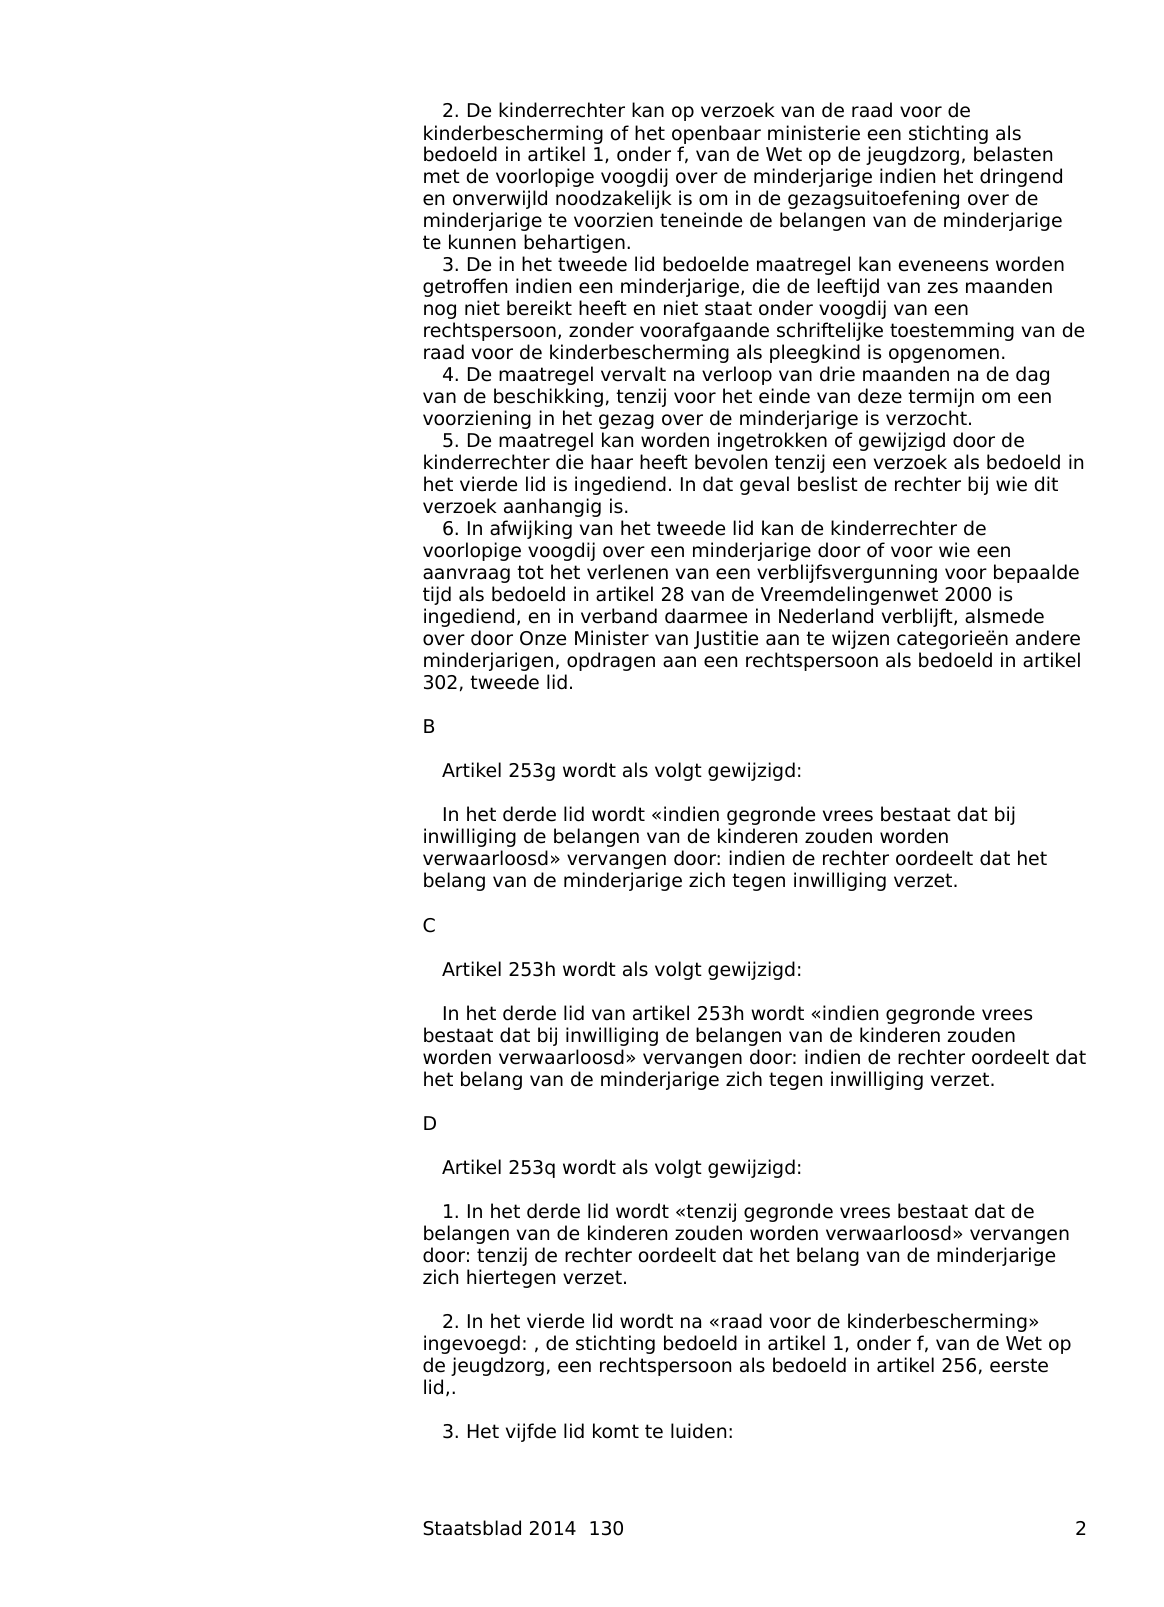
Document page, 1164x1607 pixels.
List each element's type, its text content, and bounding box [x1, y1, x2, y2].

text B [422, 716, 1087, 738]
text In het derde lid van artikel 253h wordt «indien gegronde vrees bestaat dat bij inwilliging de belangen van de kinderen zouden worden verwaarloosd» vervangen door: indien de rechter oordeelt dat het belang van de minderjarige zich tegen inwilliging verzet. [422, 1003, 1087, 1091]
text Artikel 253g wordt als volgt gewijzigd: [422, 760, 1087, 782]
text 3. De in het tweede lid bedoelde maatregel kan eveneens worden getroffen indien een minderjarige, die de leeftijd van zes maanden nog niet bereikt heeft en niet staat onder voogdij van een rechtspersoon, zonder voorafgaande schriftelijke toestemming van de raad voor de kinderbescherming als pleegkind is opgenomen. [422, 254, 1087, 364]
text C [422, 914, 1087, 936]
text 4. De maatregel vervalt na verloop van drie maanden na de dag van de beschikking, tenzij voor het einde van deze termijn om een voorziening in het gezag over de minderjarige is verzocht. [422, 364, 1087, 430]
text 3. Het vijfde lid komt te luiden: [422, 1421, 1087, 1443]
text Artikel 253h wordt als volgt gewijzigd: [422, 959, 1087, 981]
text D [422, 1113, 1087, 1135]
text Artikel 253q wordt als volgt gewijzigd: [422, 1157, 1087, 1179]
text 2. De kinderrechter kan op verzoek van de raad voor de kinderbescherming of het openbaar ministerie een stichting als bedoeld in artikel 1, onder f, van de Wet op de jeugdzorg, belasten met de voorlopige voogdij over de minderjarige indien het dringend en onverwijld noodzakelijk is om in de gezagsuitoefening over de minderjarige te voorzien teneinde de belangen van de minderjarige te kunnen behartigen. [422, 100, 1087, 254]
text 1. In het derde lid wordt «tenzij gegronde vrees bestaat dat de belangen van de kinderen zouden worden verwaarloosd» vervangen door: tenzij de rechter oordeelt dat het belang van de minderjarige zich hiertegen verzet. [422, 1201, 1087, 1289]
text 2. In het vierde lid wordt na «raad voor de kinderbescherming» ingevoegd: , de stichting bedoeld in artikel 1, onder f, van de Wet op de jeugdzorg, een rechtspersoon als bedoeld in artikel 256, eerste lid,. [422, 1311, 1087, 1399]
text 6. In afwijking van het tweede lid kan de kinderrechter de voorlopige voogdij over een minderjarige door of voor wie een aanvraag tot het verlenen van een verblijfsvergunning voor bepaalde tijd als bedoeld in artikel 28 van de Vreemdelingenwet 2000 is ingediend, en in verband daarmee in Nederland verblijft, alsmede over door Onze Minister van Justitie aan te wijzen categorieën andere minderjarigen, opdragen aan een rechtspersoon als bedoeld in artikel 302, tweede lid. [422, 518, 1087, 694]
text 5. De maatregel kan worden ingetrokken of gewijzigd door de kinderrechter die haar heeft bevolen tenzij een verzoek als bedoeld in het vierde lid is ingediend. In dat geval beslist de rechter bij wie dit verzoek aanhangig is. [422, 430, 1087, 518]
text In het derde lid wordt «indien gegronde vrees bestaat dat bij inwilliging de belangen van de kinderen zouden worden verwaarloosd» vervangen door: indien de rechter oordeelt dat het belang van de minderjarige zich tegen inwilliging verzet. [422, 804, 1087, 892]
